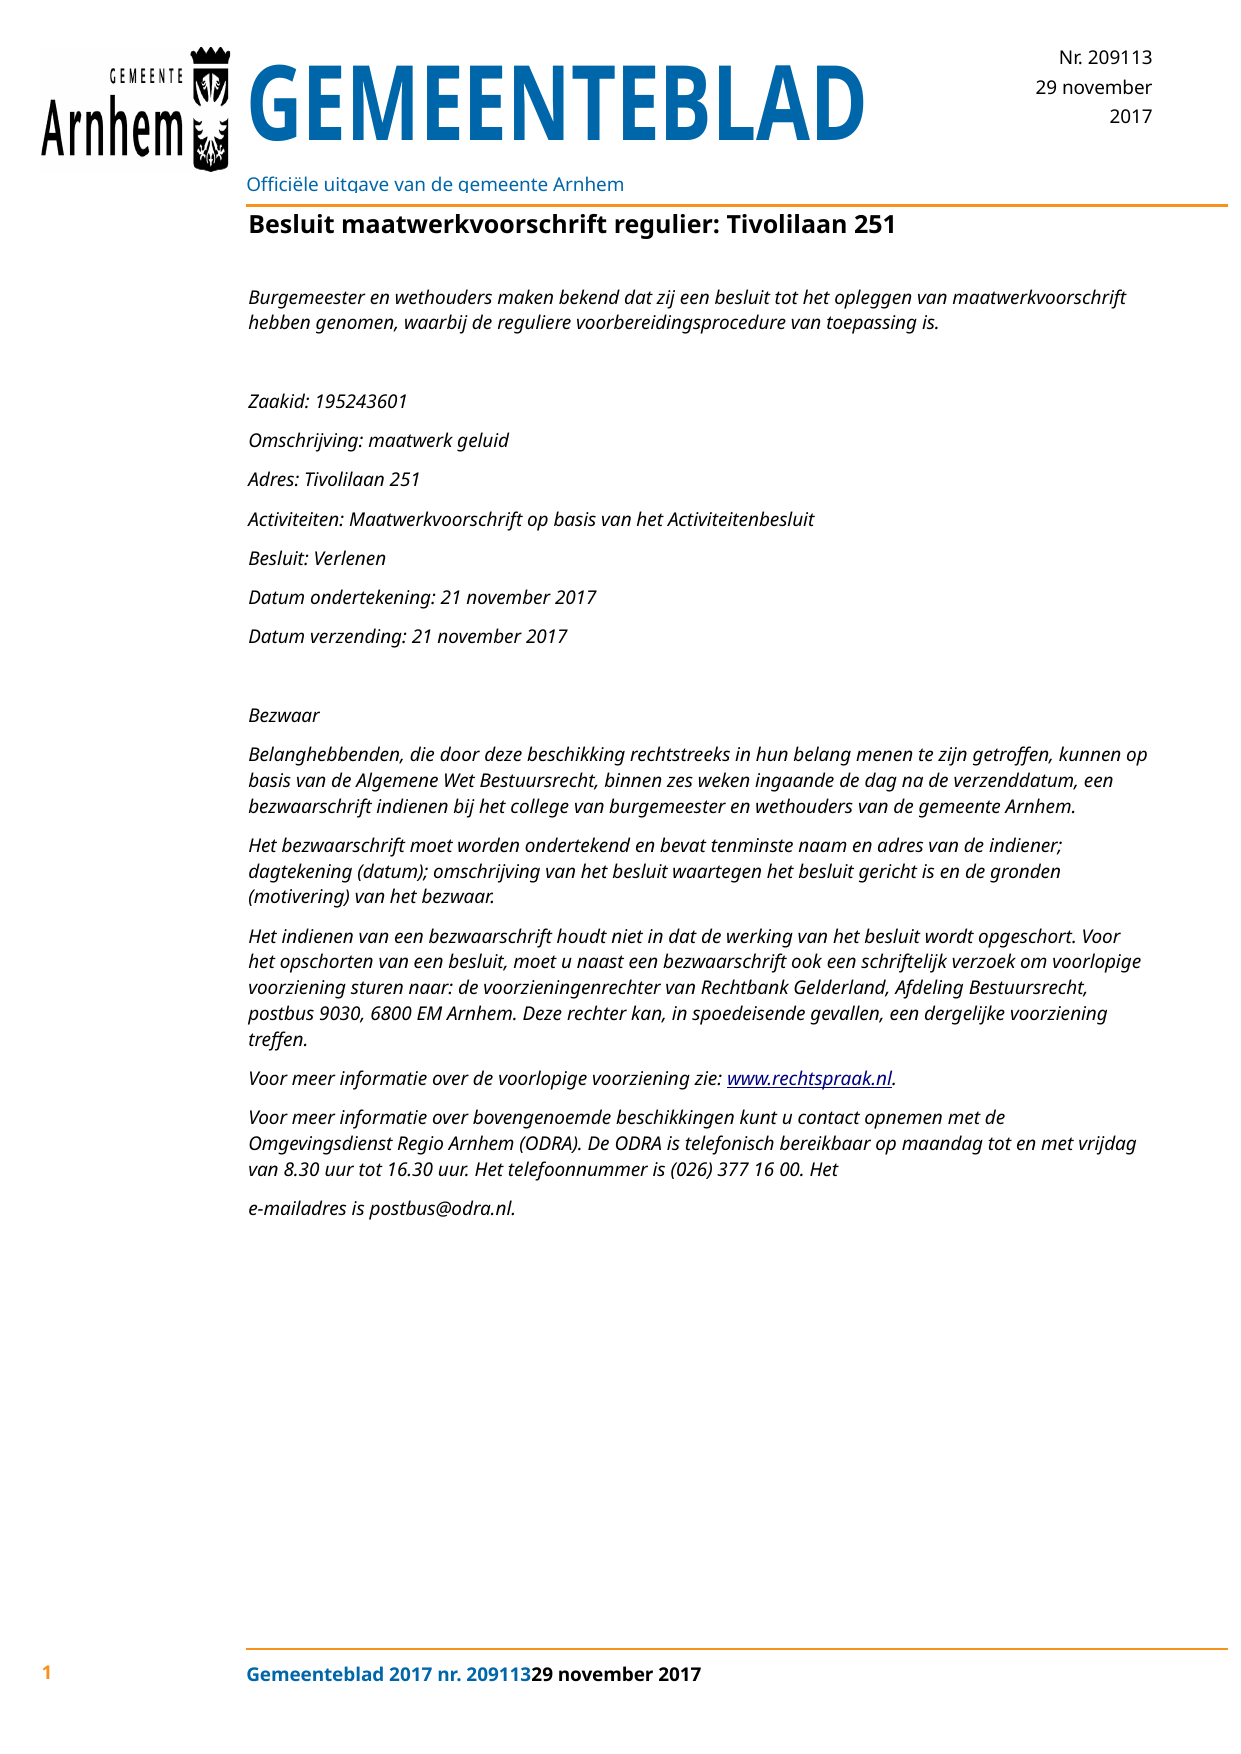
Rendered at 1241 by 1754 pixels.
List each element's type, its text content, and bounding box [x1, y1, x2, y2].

picture [41, 47, 231, 172]
text Omschrijving: maatwerk geluid [248, 427, 1152, 453]
text Besluit maatwerkvoorschrift regulier: Tivolilaan 251 [248, 207, 1152, 241]
text Bezwaar [248, 702, 1152, 728]
text Adres: Tivolilaan 251 [248, 467, 1152, 492]
text Datum ondertekening: 21 november 2017 [248, 584, 1152, 610]
text Voor meer informatie over de voorlopige voorziening zie: www.rechtspraak.nl. [248, 1065, 1152, 1091]
text Het indienen van een bezwaarschrift houdt niet in dat de werking van het besluit wordt opgeschort. Voor het opschorten van een besluit, moet u naast een bezwaarschrift ook een schriftelijk verzoek om voorlopige voorziening sturen naar: de voorzieningenrechter van Rechtbank Gelderland, Afdeling Bestuursrecht, postbus 9030, 6800 EM Arnhem. Deze rechter kan, in spoedeisende gevallen, een dergelijke voorziening treffen. [248, 923, 1152, 1052]
text Activiteiten: Maatwerkvoorschrift op basis van het Activiteitenbesluit [248, 506, 1152, 532]
text e-mailadres is postbus@odra.nl. [248, 1195, 1152, 1221]
text Burgemeester en wethouders maken bekend dat zij een besluit tot het opleggen van maatwerkvoorschrift hebben genomen, waarbij de reguliere voorbereidingsprocedure van toepassing is. [248, 284, 1152, 335]
text Besluit: Verlenen [248, 545, 1152, 571]
text Belanghebbenden, die door deze beschikking rechtstreeks in hun belang menen te zijn getroffen, kunnen op basis van de Algemene Wet Bestuursrecht, binnen zes weken ingaande de dag na de verzenddatum, een bezwaarschrift indienen bij het college van burgemeester en wethouders van de gemeente Arnhem. [248, 742, 1152, 819]
text Voor meer informatie over bovengenoemde beschikkingen kunt u contact opnemen met de Omgevingsdienst Regio Arnhem (ODRA). De ODRA is telefonisch bereikbaar op maandag tot en met vrijdag van 8.30 uur tot 16.30 uur. Het telefoonnummer is (026) 377 16 00. Het [248, 1104, 1152, 1182]
text Datum verzending: 21 november 2017 [248, 624, 1152, 649]
text Zaakid: 195243601 [248, 388, 1152, 414]
text Het bezwaarschrift moet worden ondertekend en bevat tenminste naam en adres van de indiener; dagtekening (datum); omschrijving van het besluit waartegen het besluit gericht is en de gronden (motivering) van het bezwaar. [248, 832, 1152, 909]
